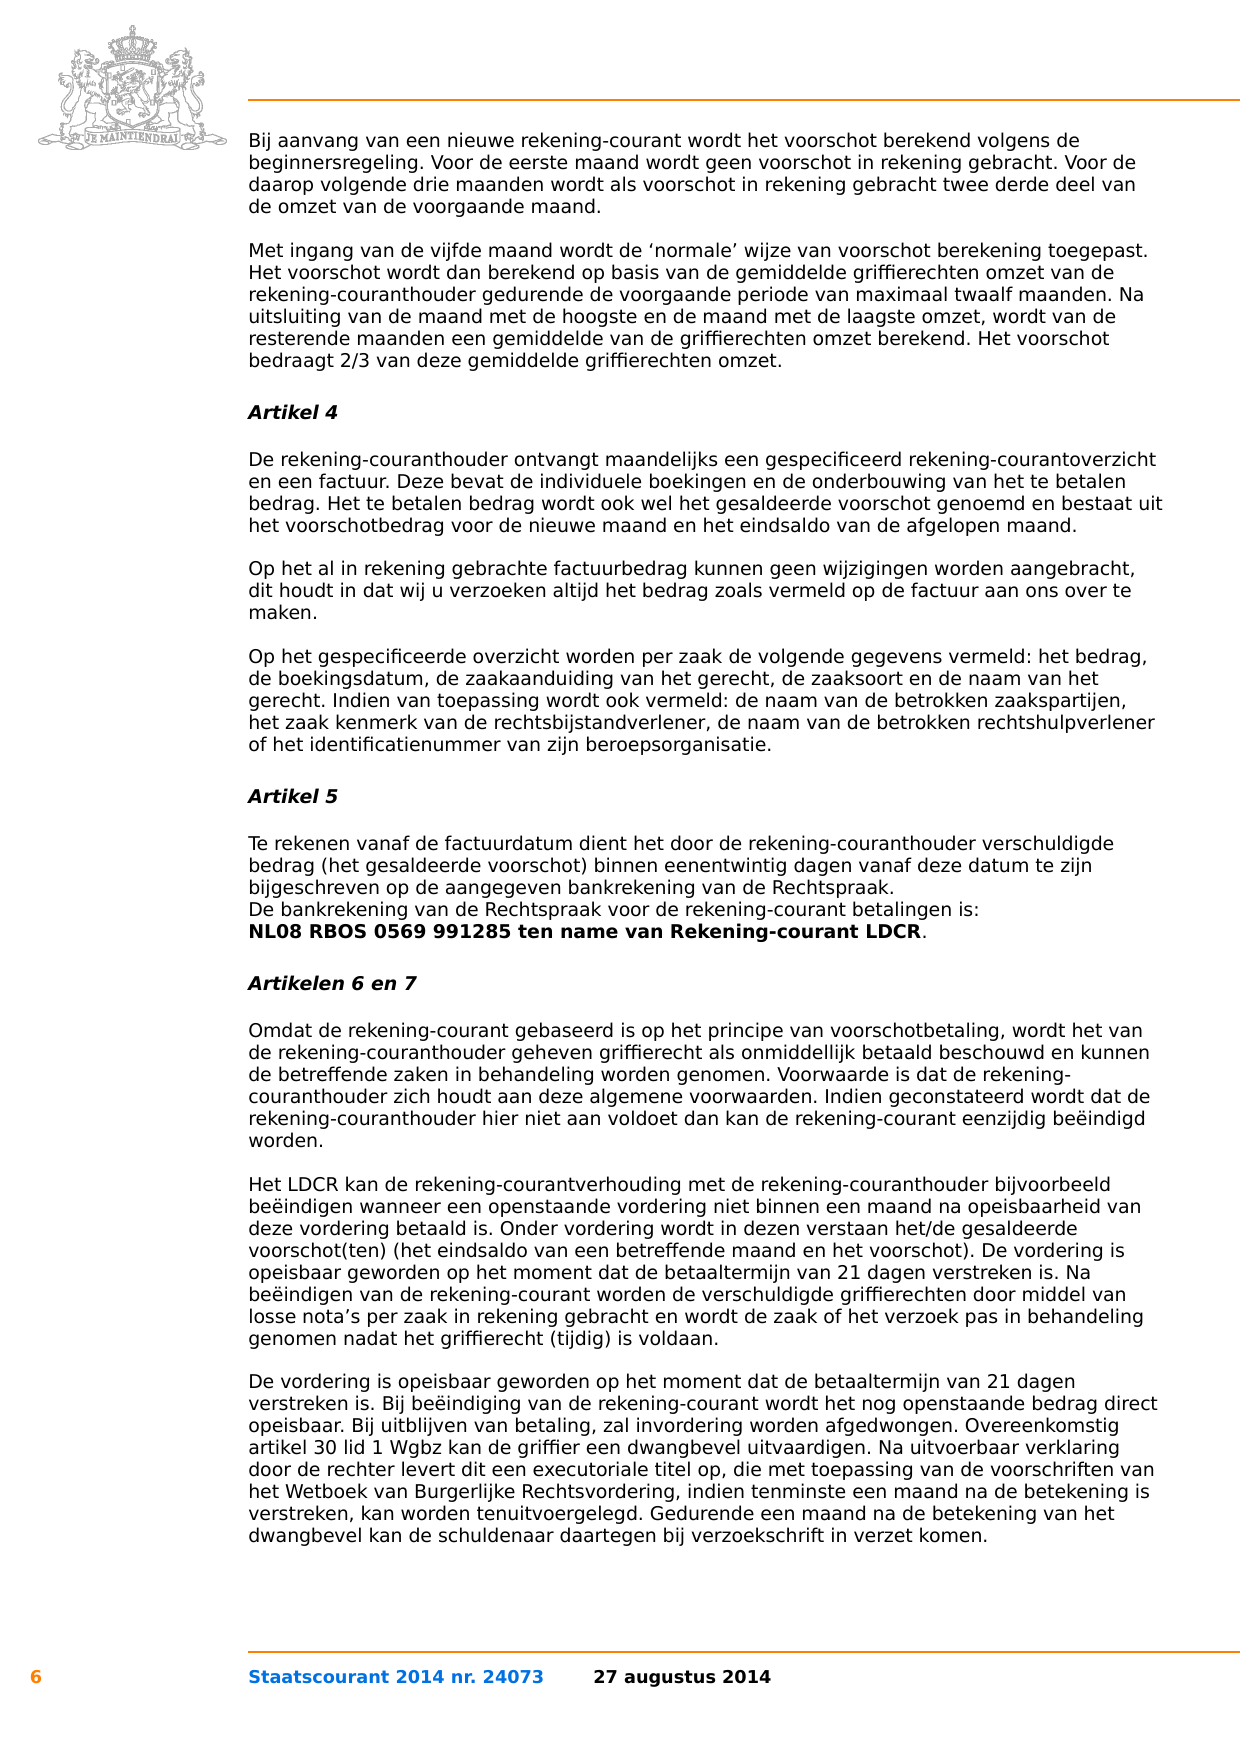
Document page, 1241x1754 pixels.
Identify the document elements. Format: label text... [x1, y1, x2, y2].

text Met ingang van de vijfde maand wordt de ‘normale’ wijze van voorschot berekening toegepast. Het voorschot wordt dan berekend op basis van de gemiddelde griffierechten omzet van de rekening-couranthouder gedurende de voorgaande periode van maximaal twaalf maanden. Na uitsluiting van de maand met de hoogste en de maand met de laagste omzet, wordt van de resterende maanden een gemiddelde van de griffierechten omzet berekend. Het voorschot bedraagt 2/3 van deze gemiddelde griffierechten omzet. [248, 240, 1163, 372]
subtitle Artikelen 6 en 7 [248, 973, 1163, 995]
text Op het gespecificeerde overzicht worden per zaak de volgende gegevens vermeld: het bedrag, de boekingsdatum, de zaakaanduiding van het gerecht, de zaaksoort en de naam van het gerecht. Indien van toepassing wordt ook vermeld: de naam van de betrokken zaakspartijen, het zaak kenmerk van de rechtsbijstandverlener, de naam van de betrokken rechtshulpverlener of het identificatienummer van zijn beroepsorganisatie. [248, 646, 1163, 756]
subtitle Artikel 4 [248, 402, 1163, 423]
text Bij aanvang van een nieuwe rekening-courant wordt het voorschot berekend volgens de beginnersregeling. Voor de eerste maand wordt geen voorschot in rekening gebracht. Voor de daarop volgende drie maanden wordt als voorschot in rekening gebracht twee derde deel van de omzet van de voorgaande maand. [248, 130, 1163, 218]
subtitle Artikel 5 [248, 786, 1163, 808]
text Het LDCR kan de rekening-courantverhouding met de rekening-couranthouder bijvoorbeeld beëindigen wanneer een openstaande vordering niet binnen een maand na opeisbaarheid van deze vordering betaald is. Onder vordering wordt in dezen verstaan het/de gesaldeerde voorschot(ten) (het eindsaldo van een betreffende maand en het voorschot). De vordering is opeisbaar geworden op het moment dat de betaaltermijn van 21 dagen verstreken is. Na beëindigen van de rekening-courant worden de verschuldigde griffierechten door middel van losse nota’s per zaak in rekening gebracht en wordt de zaak of het verzoek pas in behandeling genomen nadat het griffierecht (tijdig) is voldaan. [248, 1174, 1163, 1349]
text Omdat de rekening-courant gebaseerd is op het principe van voorschotbetaling, wordt het van de rekening-couranthouder geheven griffierecht als onmiddellijk betaald beschouwd en kunnen de betreffende zaken in behandeling worden genomen. Voorwaarde is dat de rekening-couranthouder zich houdt aan deze algemene voorwaarden. Indien geconstateerd wordt dat de rekening-couranthouder hier niet aan voldoet dan kan de rekening-courant eenzijdig beëindigd worden. [248, 1020, 1163, 1152]
picture [38, 25, 227, 150]
text De vordering is opeisbaar geworden op het moment dat de betaaltermijn van 21 dagen verstreken is. Bij beëindiging van de rekening-courant wordt het nog openstaande bedrag direct opeisbaar. Bij uitblijven van betaling, zal invordering worden afgedwongen. Overeenkomstig artikel 30 lid 1 Wgbz kan de griffier een dwangbevel uitvaardigen. Na uitvoerbaar verklaring door de rechter levert dit een executoriale titel op, die met toepassing van de voorschriften van het Wetboek van Burgerlijke Rechtsvordering, indien tenminste een maand na de betekening is verstreken, kan worden tenuitvoergelegd. Gedurende een maand na de betekening van het dwangbevel kan de schuldenaar daartegen bij verzoekschrift in verzet komen. [248, 1371, 1163, 1547]
text Op het al in rekening gebrachte factuurbedrag kunnen geen wijzigingen worden aangebracht, dit houdt in dat wij u verzoeken altijd het bedrag zoals vermeld op de factuur aan ons over te maken. [248, 558, 1163, 624]
text De bankrekening van de Rechtspraak voor de rekening-courant betalingen is: [248, 899, 1163, 921]
text Te rekenen vanaf de factuurdatum dient het door de rekening-couranthouder verschuldigde bedrag (het gesaldeerde voorschot) binnen eenentwintig dagen vanaf deze datum te zijn bijgeschreven op de aangegeven bankrekening van de Rechtspraak. [248, 833, 1163, 899]
text NL08 RBOS 0569 991285 ten name van Rekening-courant LDCR. [248, 921, 1163, 943]
text De rekening-couranthouder ontvangt maandelijks een gespecificeerd rekening-courantoverzicht en een factuur. Deze bevat de individuele boekingen en de onderbouwing van het te betalen bedrag. Het te betalen bedrag wordt ook wel het gesaldeerde voorschot genoemd en bestaat uit het voorschotbedrag voor de nieuwe maand en het eindsaldo van de afgelopen maand. [248, 448, 1163, 536]
